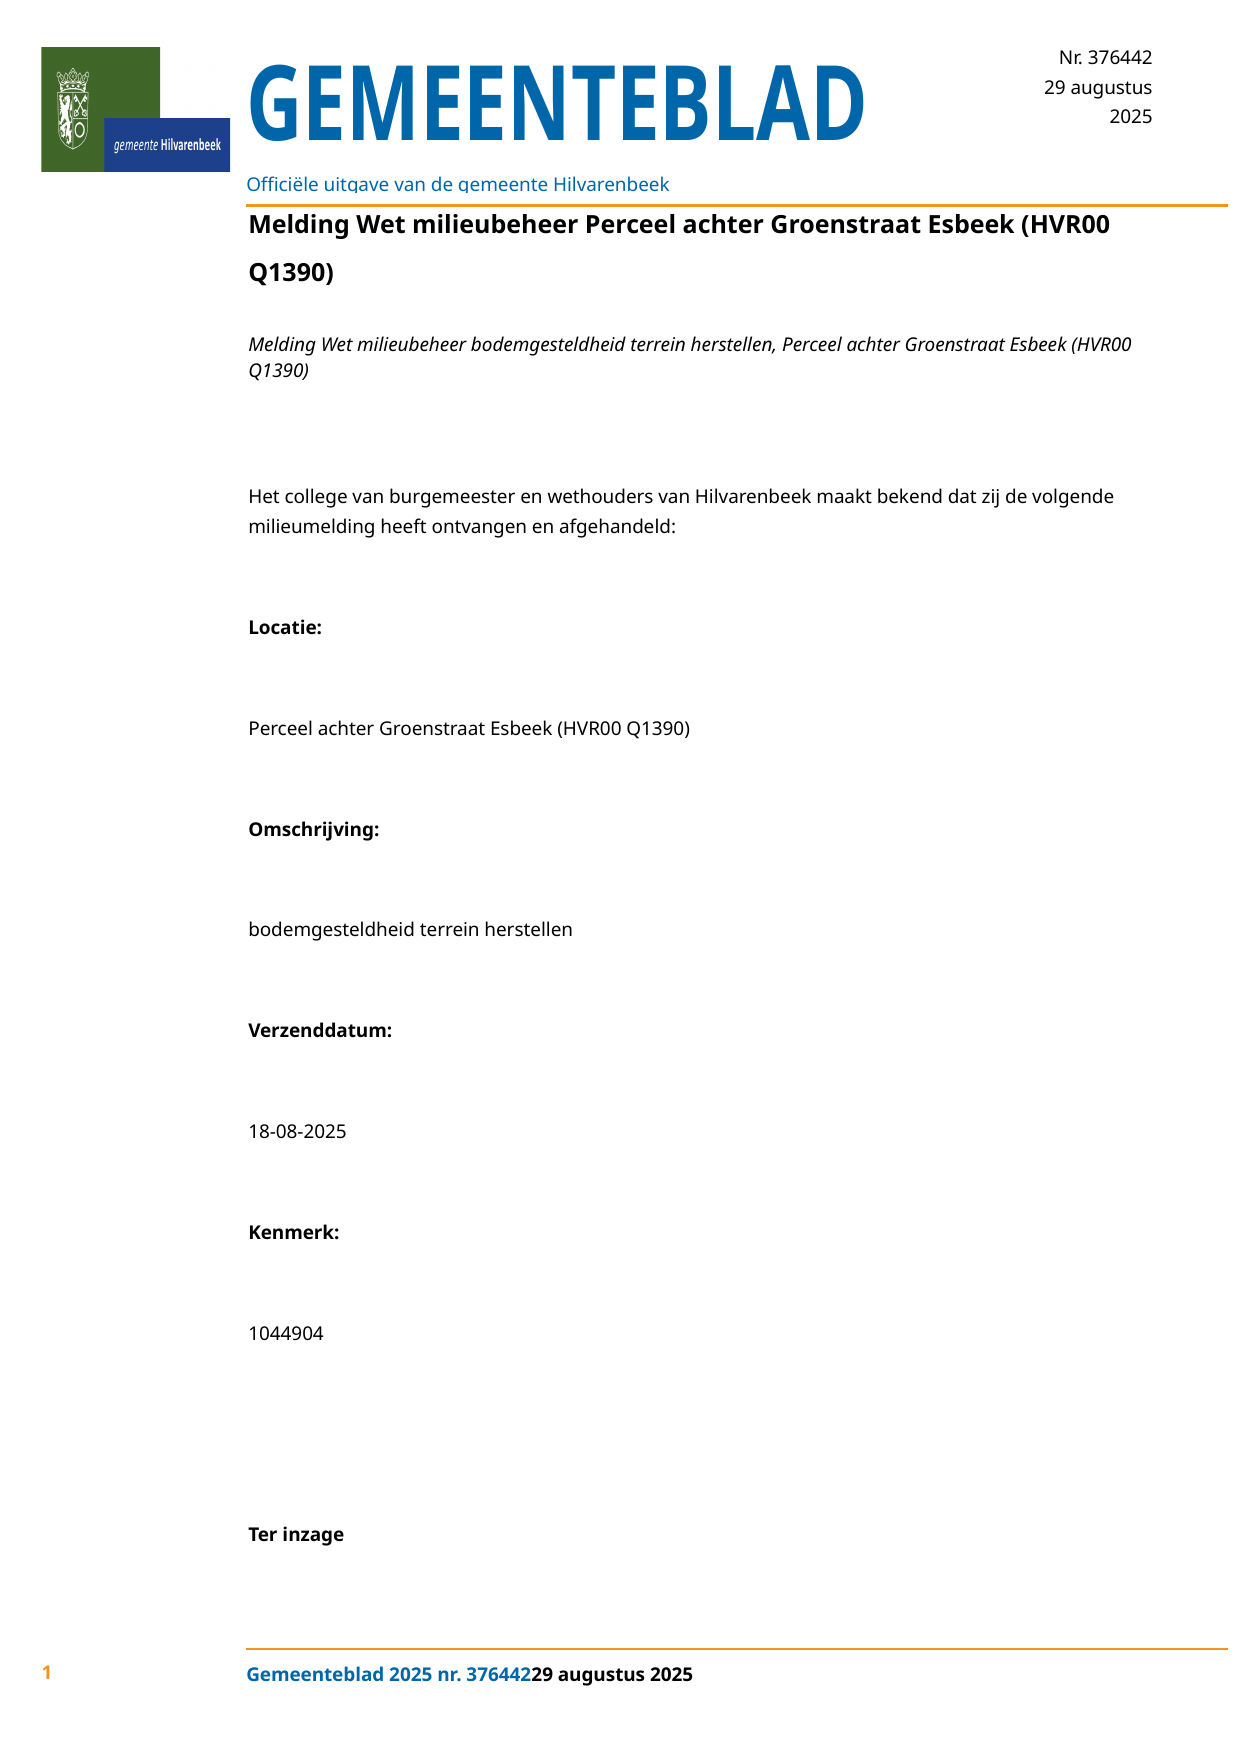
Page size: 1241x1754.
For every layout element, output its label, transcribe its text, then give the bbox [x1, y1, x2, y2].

text Melding Wet milieubeheer bodemgesteldheid terrein herstellen, Perceel achter Groenstraat Esbeek (HVR00 Q1390) [248, 331, 1152, 383]
text Melding Wet milieubeheer Perceel achter Groenstraat Esbeek (HVR00 Q1390) [248, 207, 1152, 288]
text Omschrijving: [248, 816, 1152, 842]
text bodemgesteldheid terrein herstellen [248, 917, 1152, 942]
text Het college van burgemeester en wethouders van Hilvarenbeek maakt bekend dat zij de volgende milieumelding heeft ontvangen en afgehandeld: [248, 484, 1152, 539]
text Verzenddatum: [248, 1017, 1152, 1043]
text Kenmerk: [248, 1219, 1152, 1245]
text Locatie: [248, 614, 1152, 640]
text 1044904 [248, 1320, 1152, 1346]
text 18-08-2025 [248, 1118, 1152, 1144]
text Ter inzage [248, 1522, 1152, 1547]
text Perceel achter Groenstraat Esbeek (HVR00 Q1390) [248, 715, 1152, 741]
picture [41, 47, 231, 172]
